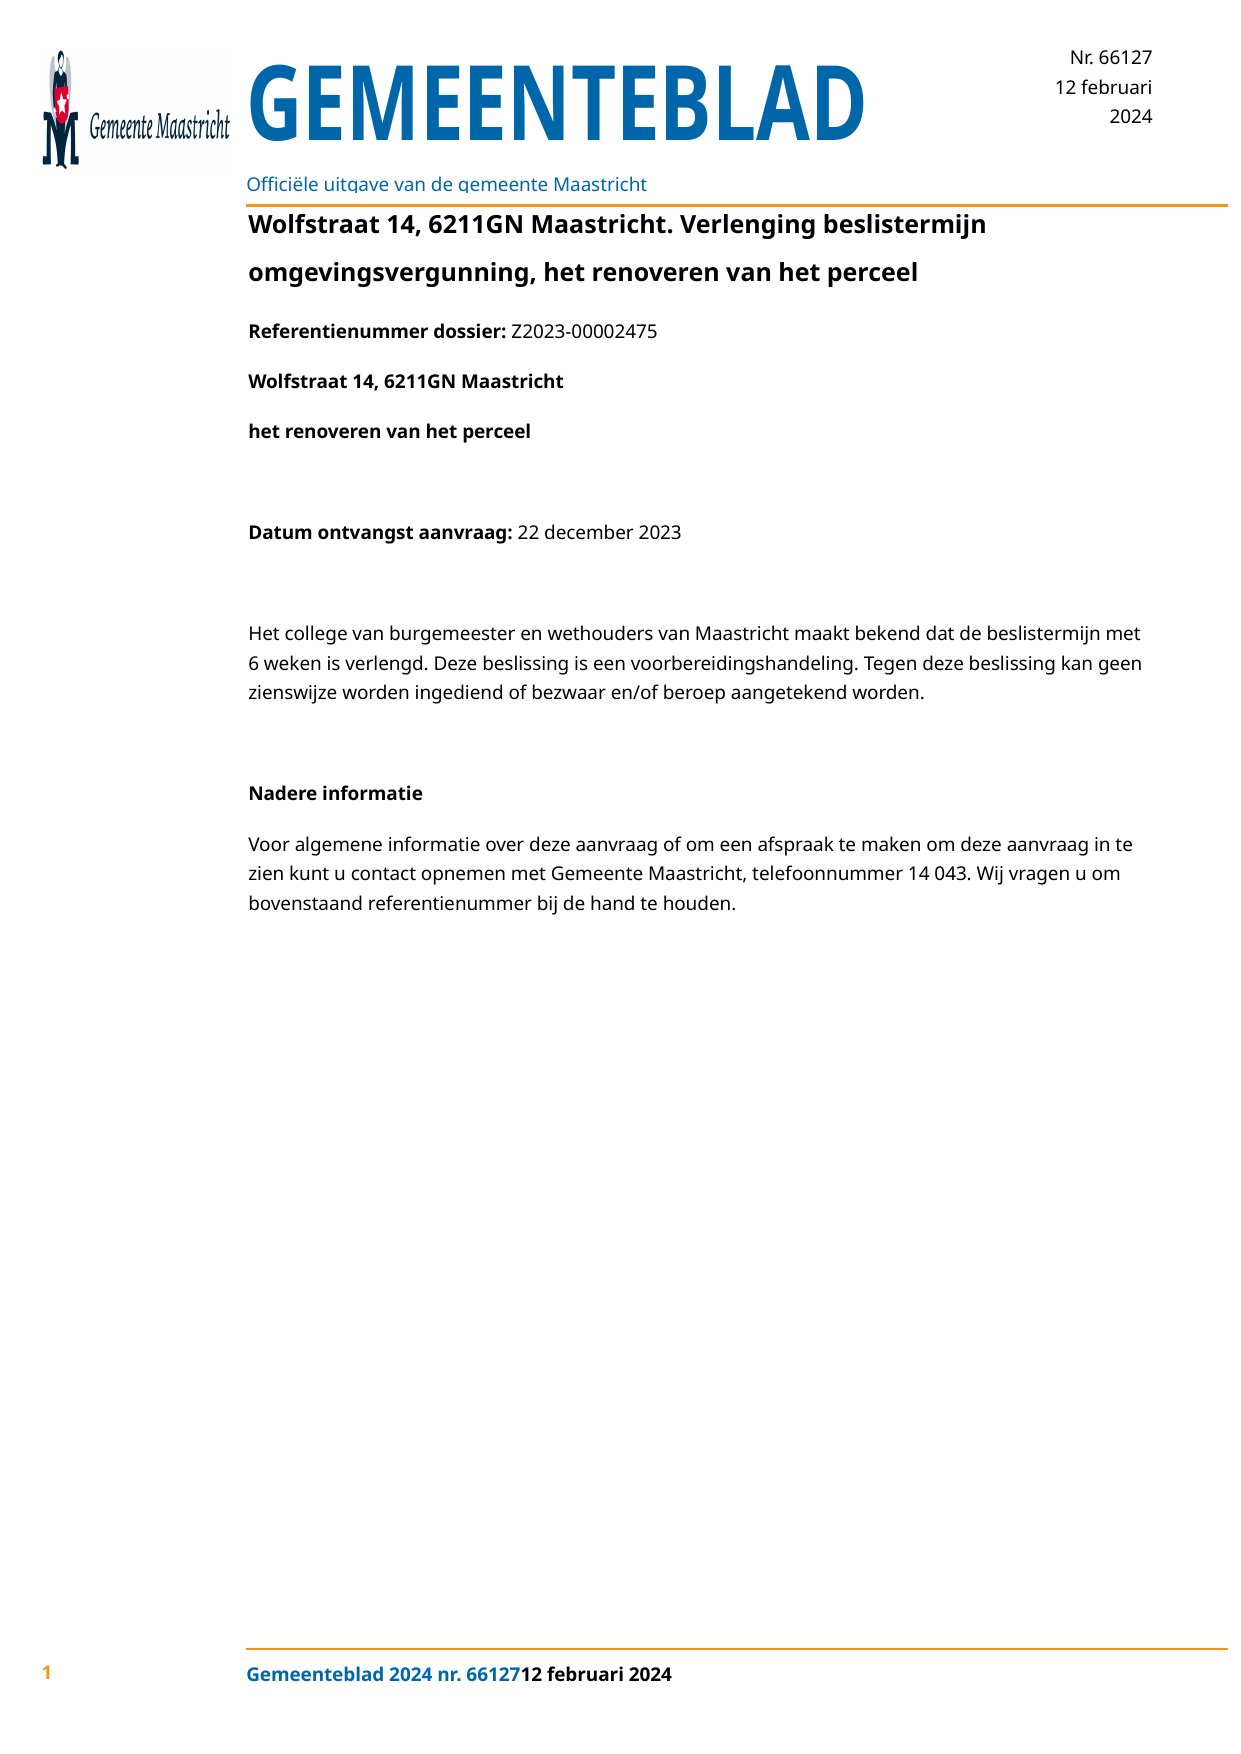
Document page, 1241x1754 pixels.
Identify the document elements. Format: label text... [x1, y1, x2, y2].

text Referentienummer dossier: Z2023-00002475 [248, 318, 1152, 344]
text Wolfstraat 14, 6211GN Maastricht [248, 368, 1152, 394]
text Voor algemene informatie over deze aanvraag of om een afspraak te maken om deze aanvraag in te zien kunt u contact opnemen met Gemeente Maastricht, telefoonnummer 14 043. Wij vragen u om bovenstaand referentienummer bij de hand te houden. [248, 831, 1152, 916]
picture [41, 47, 231, 172]
text Datum ontvangst aanvraag: 22 december 2023 [248, 519, 1152, 545]
text Nadere informatie [248, 780, 1152, 806]
text het renoveren van het perceel [248, 419, 1152, 444]
text Het college van burgemeester en wethouders van Maastricht maakt bekend dat de beslistermijn met 6 weken is verlengd. Deze beslissing is een voorbereidingshandeling. Tegen deze beslissing kan geen zienswijze worden ingediend of bezwaar en/of beroep aangetekend worden. [248, 620, 1152, 705]
text Wolfstraat 14, 6211GN Maastricht. Verlenging beslistermijn omgevingsvergunning, het renoveren van het perceel [248, 207, 1152, 288]
